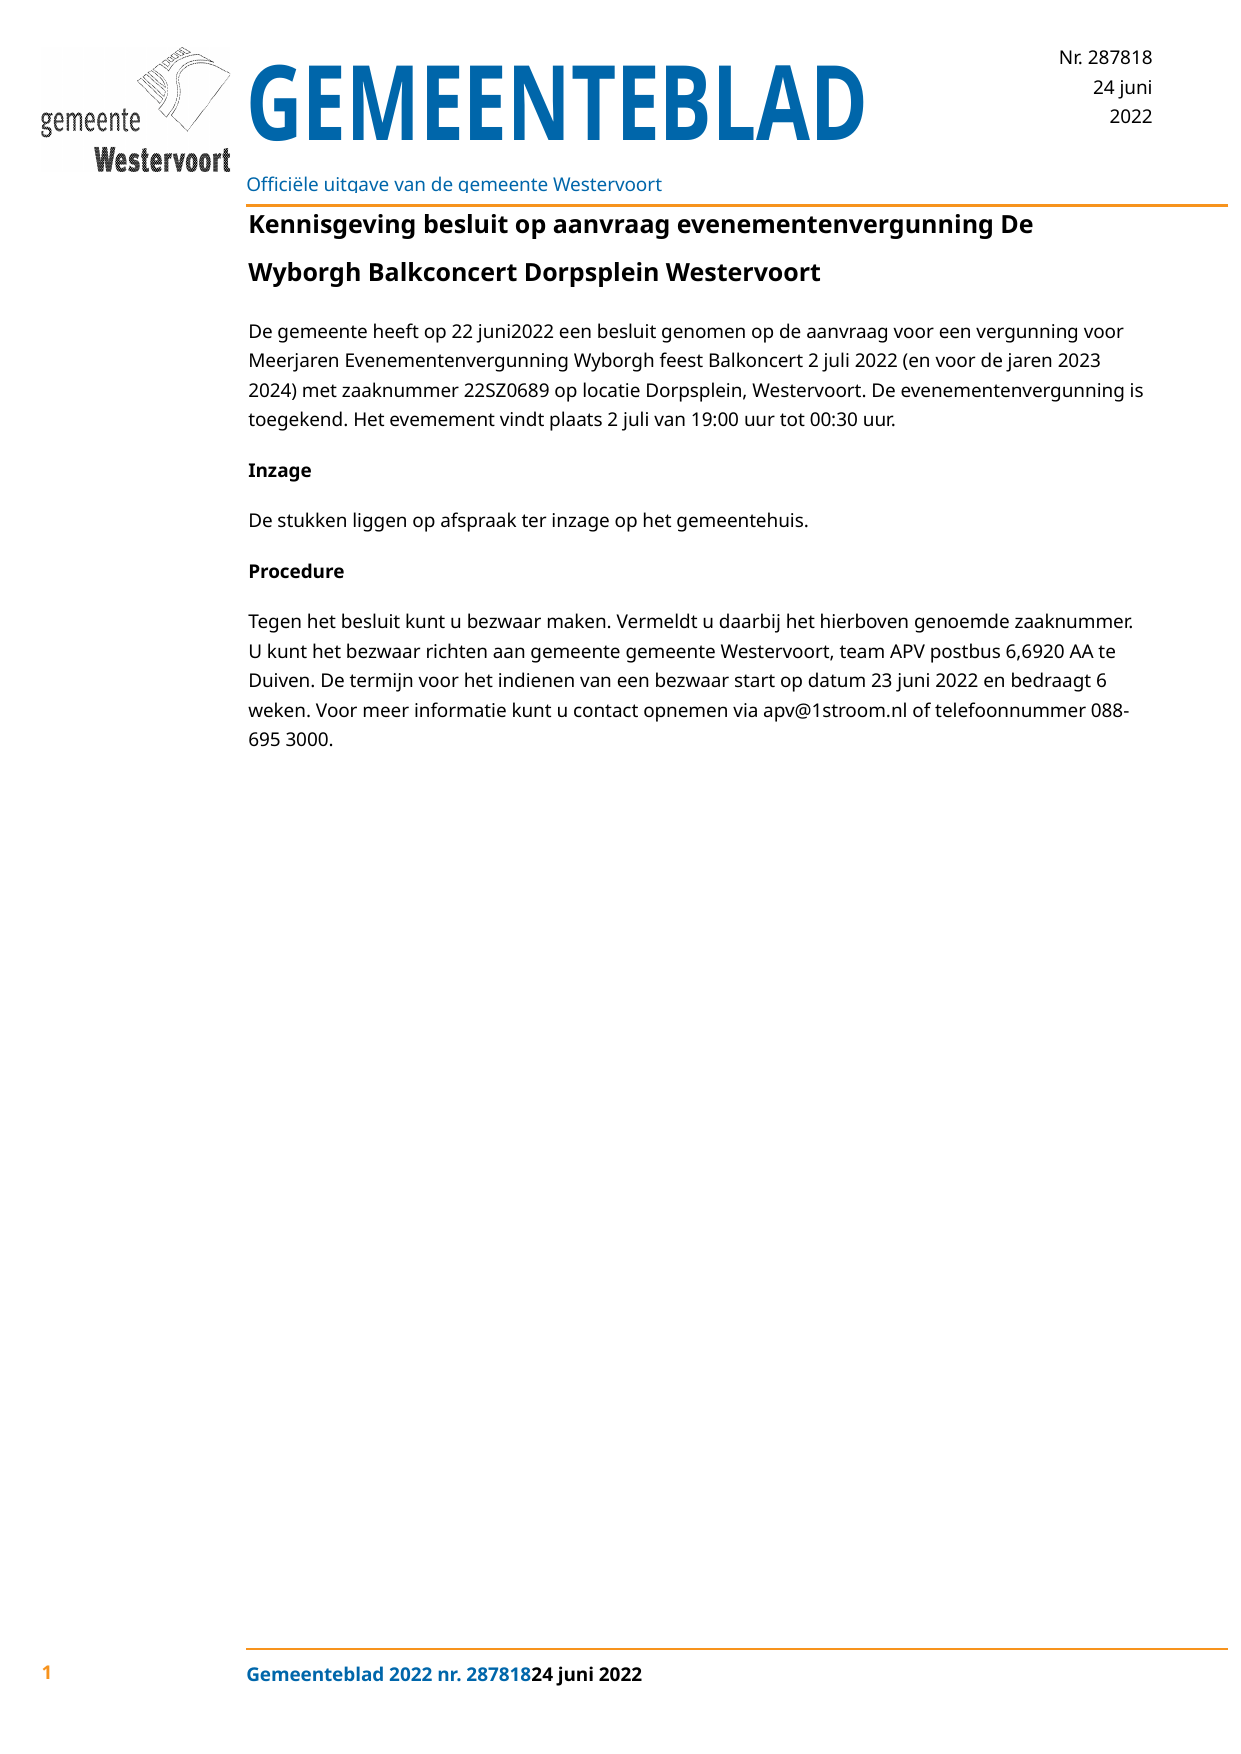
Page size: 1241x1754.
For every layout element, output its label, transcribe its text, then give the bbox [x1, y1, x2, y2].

text Tegen het besluit kunt u bezwaar maken. Vermeldt u daarbij het hierboven genoemde zaaknummer. U kunt het bezwaar richten aan gemeente gemeente Westervoort, team APV postbus 6,6920 AA te Duiven. De termijn voor het indienen van een bezwaar start op datum 23 juni 2022 en bedraagt 6 weken. Voor meer informatie kunt u contact opnemen via apv@1stroom.nl of telefoonnummer 088-695 3000. [248, 608, 1152, 752]
text Procedure [248, 558, 1152, 584]
text De gemeente heeft op 22 juni2022 een besluit genomen op de aanvraag voor een vergunning voor Meerjaren Evenementenvergunning Wyborgh feest Balkoncert 2 juli 2022 (en voor de jaren 2023 2024) met zaaknummer 22SZ0689 op locatie Dorpsplein, Westervoort. De evenementenvergunning is toegekend. Het evemement vindt plaats 2 juli van 19:00 uur tot 00:30 uur. [248, 318, 1152, 432]
text Inzage [248, 457, 1152, 483]
text Kennisgeving besluit op aanvraag evenementenvergunning De Wyborgh Balkconcert Dorpsplein Westervoort [248, 207, 1152, 288]
picture [41, 47, 231, 172]
text De stukken liggen op afspraak ter inzage op het gemeentehuis. [248, 507, 1152, 533]
